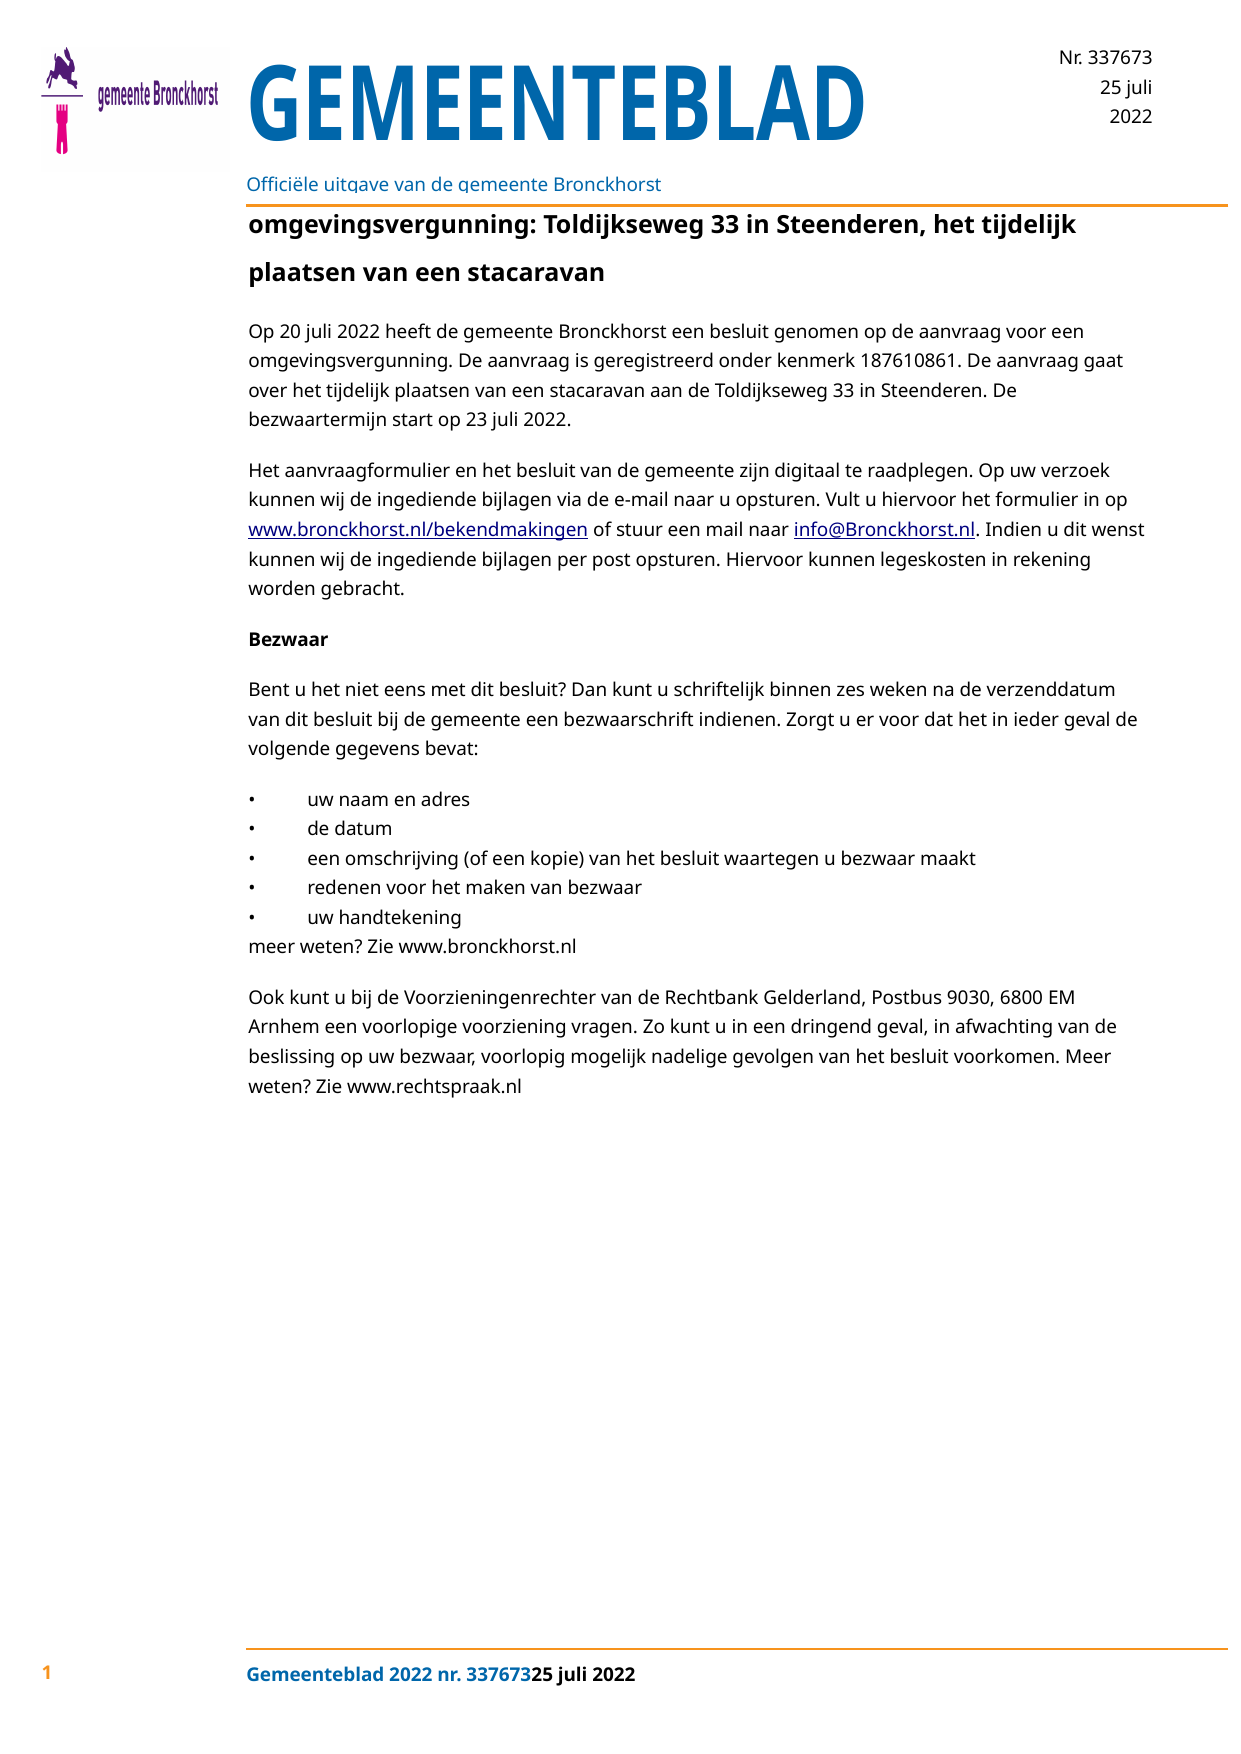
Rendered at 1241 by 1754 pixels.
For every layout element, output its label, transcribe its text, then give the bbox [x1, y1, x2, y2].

text Het aanvraagformulier en het besluit van de gemeente zijn digitaal te raadplegen. Op uw verzoek kunnen wij de ingediende bijlagen via de e-mail naar u opsturen. Vult u hiervoor het formulier in op www.bronckhorst.nl/bekendmakingen of stuur een mail naar info@Bronckhorst.nl. Indien u dit wenst kunnen wij de ingediende bijlagen per post opsturen. Hiervoor kunnen legeskosten in rekening worden gebracht. [248, 457, 1152, 601]
list redenen voor het maken van bezwaar [248, 874, 1152, 900]
text Op 20 juli 2022 heeft de gemeente Bronckhorst een besluit genomen op de aanvraag voor een omgevingsvergunning. De aanvraag is geregistreerd onder kenmerk 187610861. De aanvraag gaat over het tijdelijk plaatsen van een stacaravan aan de Toldijkseweg 33 in Steenderen. De bezwaartermijn start op 23 juli 2022. [248, 318, 1152, 432]
text omgevingsvergunning: Toldijkseweg 33 in Steenderen, het tijdelijk plaatsen van een stacaravan [248, 207, 1152, 288]
text Ook kunt u bij de Voorzieningenrechter van de Rechtbank Gelderland, Postbus 9030, 6800 EM Arnhem een voorlopige voorziening vragen. Zo kunt u in een dringend geval, in afwachting van de beslissing op uw bezwaar, voorlopig mogelijk nadelige gevolgen van het besluit voorkomen. Meer weten? Zie www.rechtspraak.nl [248, 984, 1152, 1099]
list uw handtekening [248, 904, 1152, 930]
text Bezwaar [248, 626, 1152, 652]
text Bent u het niet eens met dit besluit? Dan kunt u schriftelijk binnen zes weken na de verzenddatum van dit besluit bij de gemeente een bezwaarschrift indienen. Zorgt u er voor dat het in ieder geval de volgende gegevens bevat: [248, 676, 1152, 761]
list de datum [248, 815, 1152, 841]
list uw naam en adres [248, 786, 1152, 812]
picture [41, 47, 231, 172]
text meer weten? Zie www.bronckhorst.nl [248, 934, 1152, 959]
list een omschrijving (of een kopie) van het besluit waartegen u bezwaar maakt [248, 845, 1152, 871]
